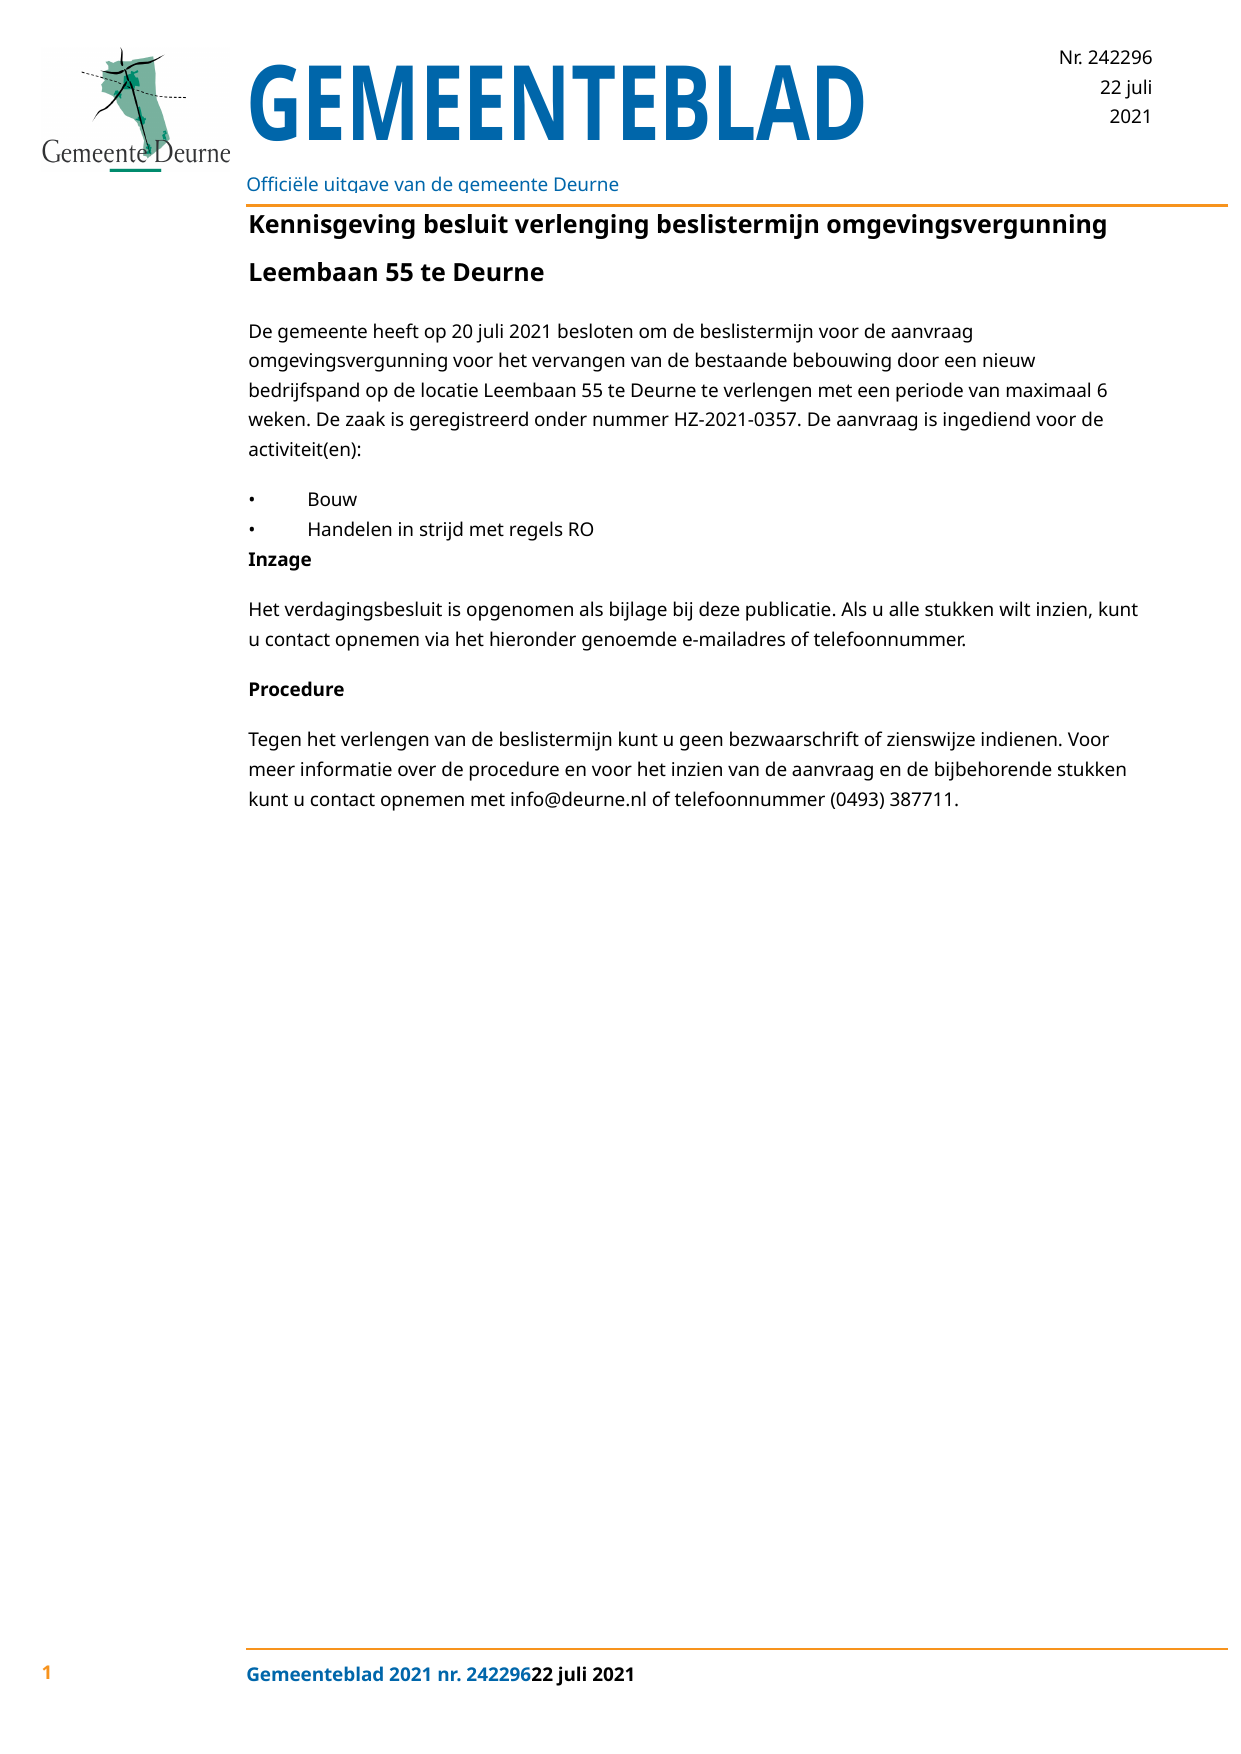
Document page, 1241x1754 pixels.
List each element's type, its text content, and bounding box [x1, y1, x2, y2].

picture [41, 47, 231, 172]
text Het verdagingsbesluit is opgenomen als bijlage bij deze publicatie. Als u alle stukken wilt inzien, kunt u contact opnemen via het hieronder genoemde e-mailadres of telefoonnummer. [248, 596, 1152, 652]
text Tegen het verlengen van de beslistermijn kunt u geen bezwaarschrift of zienswijze indienen. Voor meer informatie over de procedure en voor het inzien van de aanvraag en de bijbehorende stukken kunt u contact opnemen met info@deurne.nl of telefoonnummer (0493) 387711. [248, 727, 1152, 812]
text Procedure [248, 676, 1152, 702]
text De gemeente heeft op 20 juli 2021 besloten om de beslistermijn voor de aanvraag omgevingsvergunning voor het vervangen van de bestaande bebouwing door een nieuw bedrijfspand op de locatie Leembaan 55 te Deurne te verlengen met een periode van maximaal 6 weken. De zaak is geregistreerd onder nummer HZ-2021-0357. De aanvraag is ingediend voor de activiteit(en): [248, 318, 1152, 462]
text Kennisgeving besluit verlenging beslistermijn omgevingsvergunning Leembaan 55 te Deurne [248, 207, 1152, 288]
list Bouw [248, 487, 1152, 512]
list Handelen in strijd met regels RO [248, 516, 1152, 542]
text Inzage [248, 546, 1152, 572]
